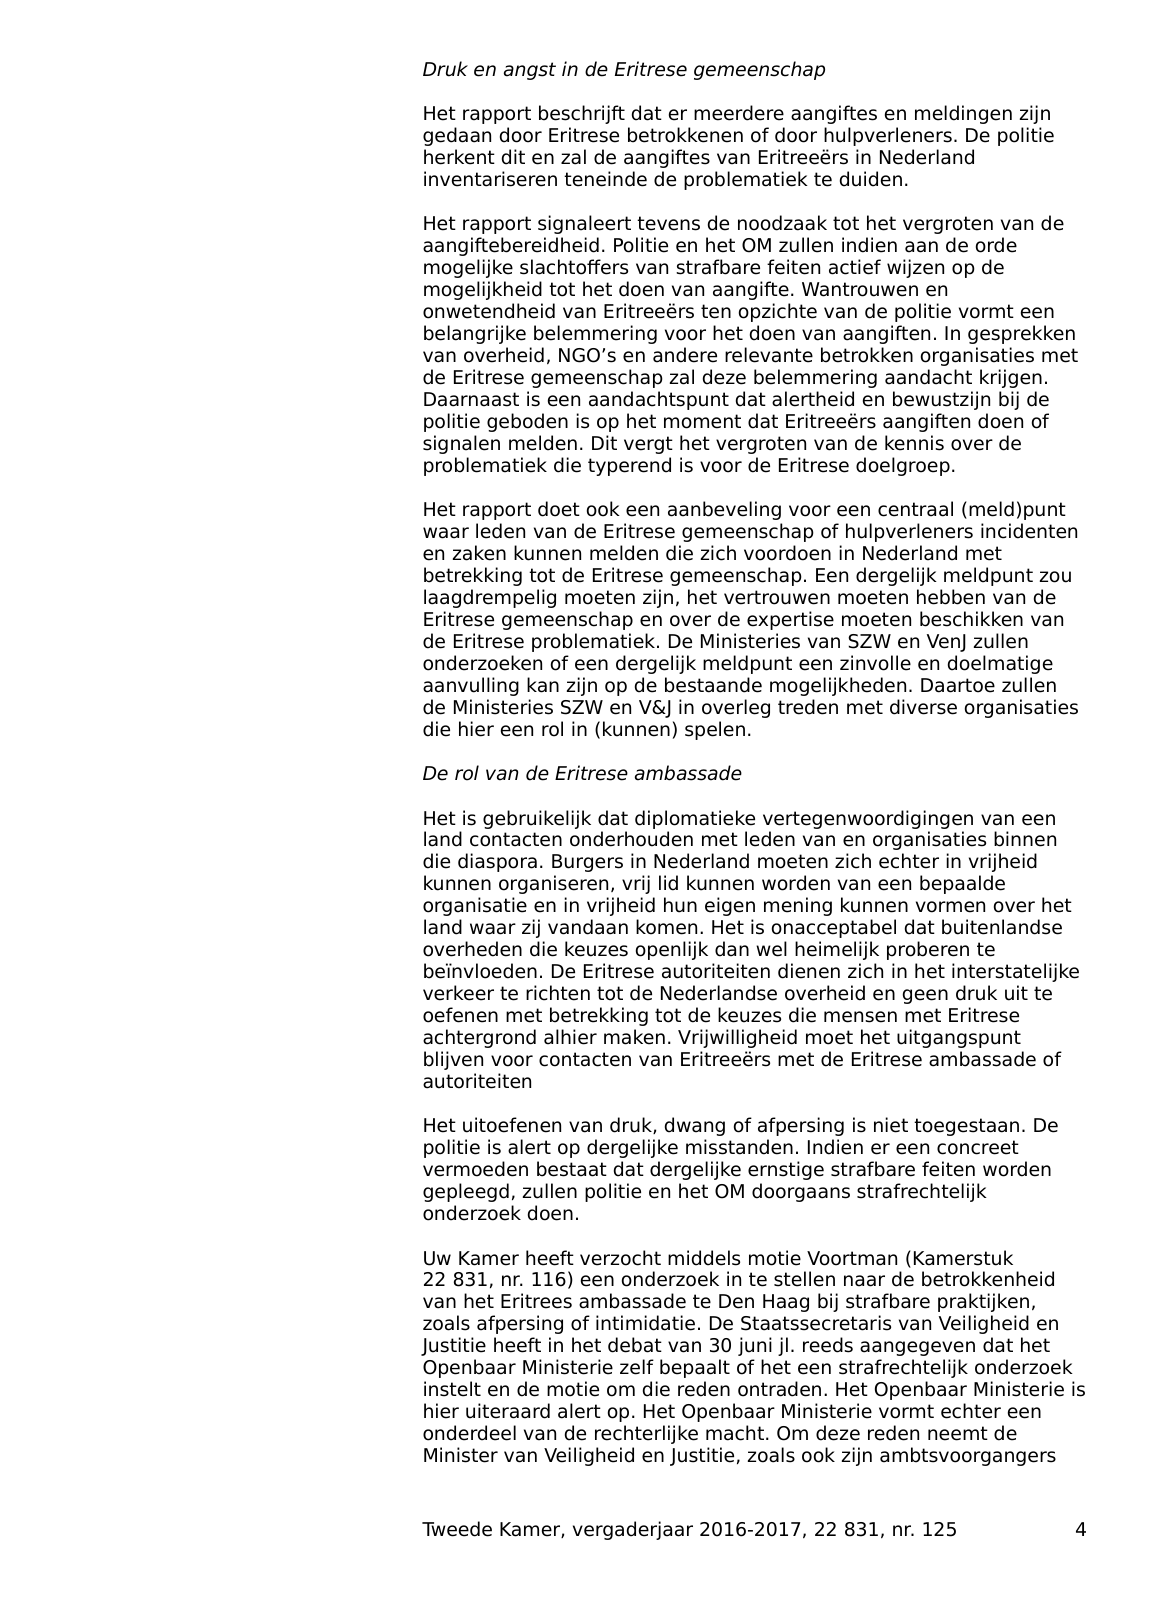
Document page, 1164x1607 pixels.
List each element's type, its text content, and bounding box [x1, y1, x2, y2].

text Het uitoefenen van druk, dwang of afpersing is niet toegestaan. De politie is alert op dergelijke misstanden. Indien er een concreet vermoeden bestaat dat dergelijke ernstige strafbare feiten worden gepleegd, zullen politie en het OM doorgaans strafrechtelijk onderzoek doen. [422, 1115, 1087, 1225]
text Het rapport signaleert tevens de noodzaak tot het vergroten van de aangiftebereidheid. Politie en het OM zullen indien aan de orde mogelijke slachtoffers van strafbare feiten actief wijzen op de mogelijkheid tot het doen van aangifte. Wantrouwen en onwetendheid van Eritreeërs ten opzichte van de politie vormt een belangrijke belemmering voor het doen van aangiften. In gesprekken van overheid, NGO’s en andere relevante betrokken organisaties met de Eritrese gemeenschap zal deze belemmering aandacht krijgen. Daarnaast is een aandachtspunt dat alertheid en bewustzijn bij de politie geboden is op het moment dat Eritreeërs aangiften doen of signalen melden. Dit vergt het vergroten van de kennis over de problematiek die typerend is voor de Eritrese doelgroep. [422, 213, 1087, 477]
text Het is gebruikelijk dat diplomatieke vertegenwoordigingen van een land contacten onderhouden met leden van en organisaties binnen die diaspora. Burgers in Nederland moeten zich echter in vrijheid kunnen organiseren, vrij lid kunnen worden van een bepaalde organisatie en in vrijheid hun eigen mening kunnen vormen over het land waar zij vandaan komen. Het is onacceptabel dat buitenlandse overheden die keuzes openlijk dan wel heimelijk proberen te beïnvloeden. De Eritrese autoriteiten dienen zich in het interstatelijke verkeer te richten tot de Nederlandse overheid en geen druk uit te oefenen met betrekking tot de keuzes die mensen met Eritrese achtergrond alhier maken. Vrijwilligheid moet het uitgangspunt blijven voor contacten van Eritreeërs met de Eritrese ambassade of autoriteiten [422, 807, 1087, 1093]
text Het rapport doet ook een aanbeveling voor een centraal (meld)punt waar leden van de Eritrese gemeenschap of hulpverleners incidenten en zaken kunnen melden die zich voordoen in Nederland met betrekking tot de Eritrese gemeenschap. Een dergelijk meldpunt zou laagdrempelig moeten zijn, het vertrouwen moeten hebben van de Eritrese gemeenschap en over de expertise moeten beschikken van de Eritrese problematiek. De Ministeries van SZW en VenJ zullen onderzoeken of een dergelijk meldpunt een zinvolle en doelmatige aanvulling kan zijn op de bestaande mogelijkheden. Daartoe zullen de Ministeries SZW en V&J in overleg treden met diverse organisaties die hier een rol in (kunnen) spelen. [422, 499, 1087, 741]
text Het rapport beschrijft dat er meerdere aangiftes en meldingen zijn gedaan door Eritrese betrokkenen of door hulpverleners. De politie herkent dit en zal de aangiftes van Eritreeërs in Nederland inventariseren teneinde de problematiek te duiden. [422, 103, 1087, 191]
subtitle De rol van de Eritrese ambassade [422, 763, 1087, 785]
subtitle Druk en angst in de Eritrese gemeenschap [422, 59, 1087, 81]
text Uw Kamer heeft verzocht middels motie Voortman (Kamerstuk 22 831, nr. 116) een onderzoek in te stellen naar de betrokkenheid van het Eritrees ambassade te Den Haag bij strafbare praktijken, zoals afpersing of intimidatie. De Staatssecretaris van Veiligheid en Justitie heeft in het debat van 30 juni jl. reeds aangegeven dat het Openbaar Ministerie zelf bepaalt of het een strafrechtelijk onderzoek instelt en de motie om die reden ontraden. Het Openbaar Ministerie is hier uiteraard alert op. Het Openbaar Ministerie vormt echter een onderdeel van de rechterlijke macht. Om deze reden neemt de Minister van Veiligheid en Justitie, zoals ook zijn ambtsvoorgangers [422, 1247, 1087, 1467]
